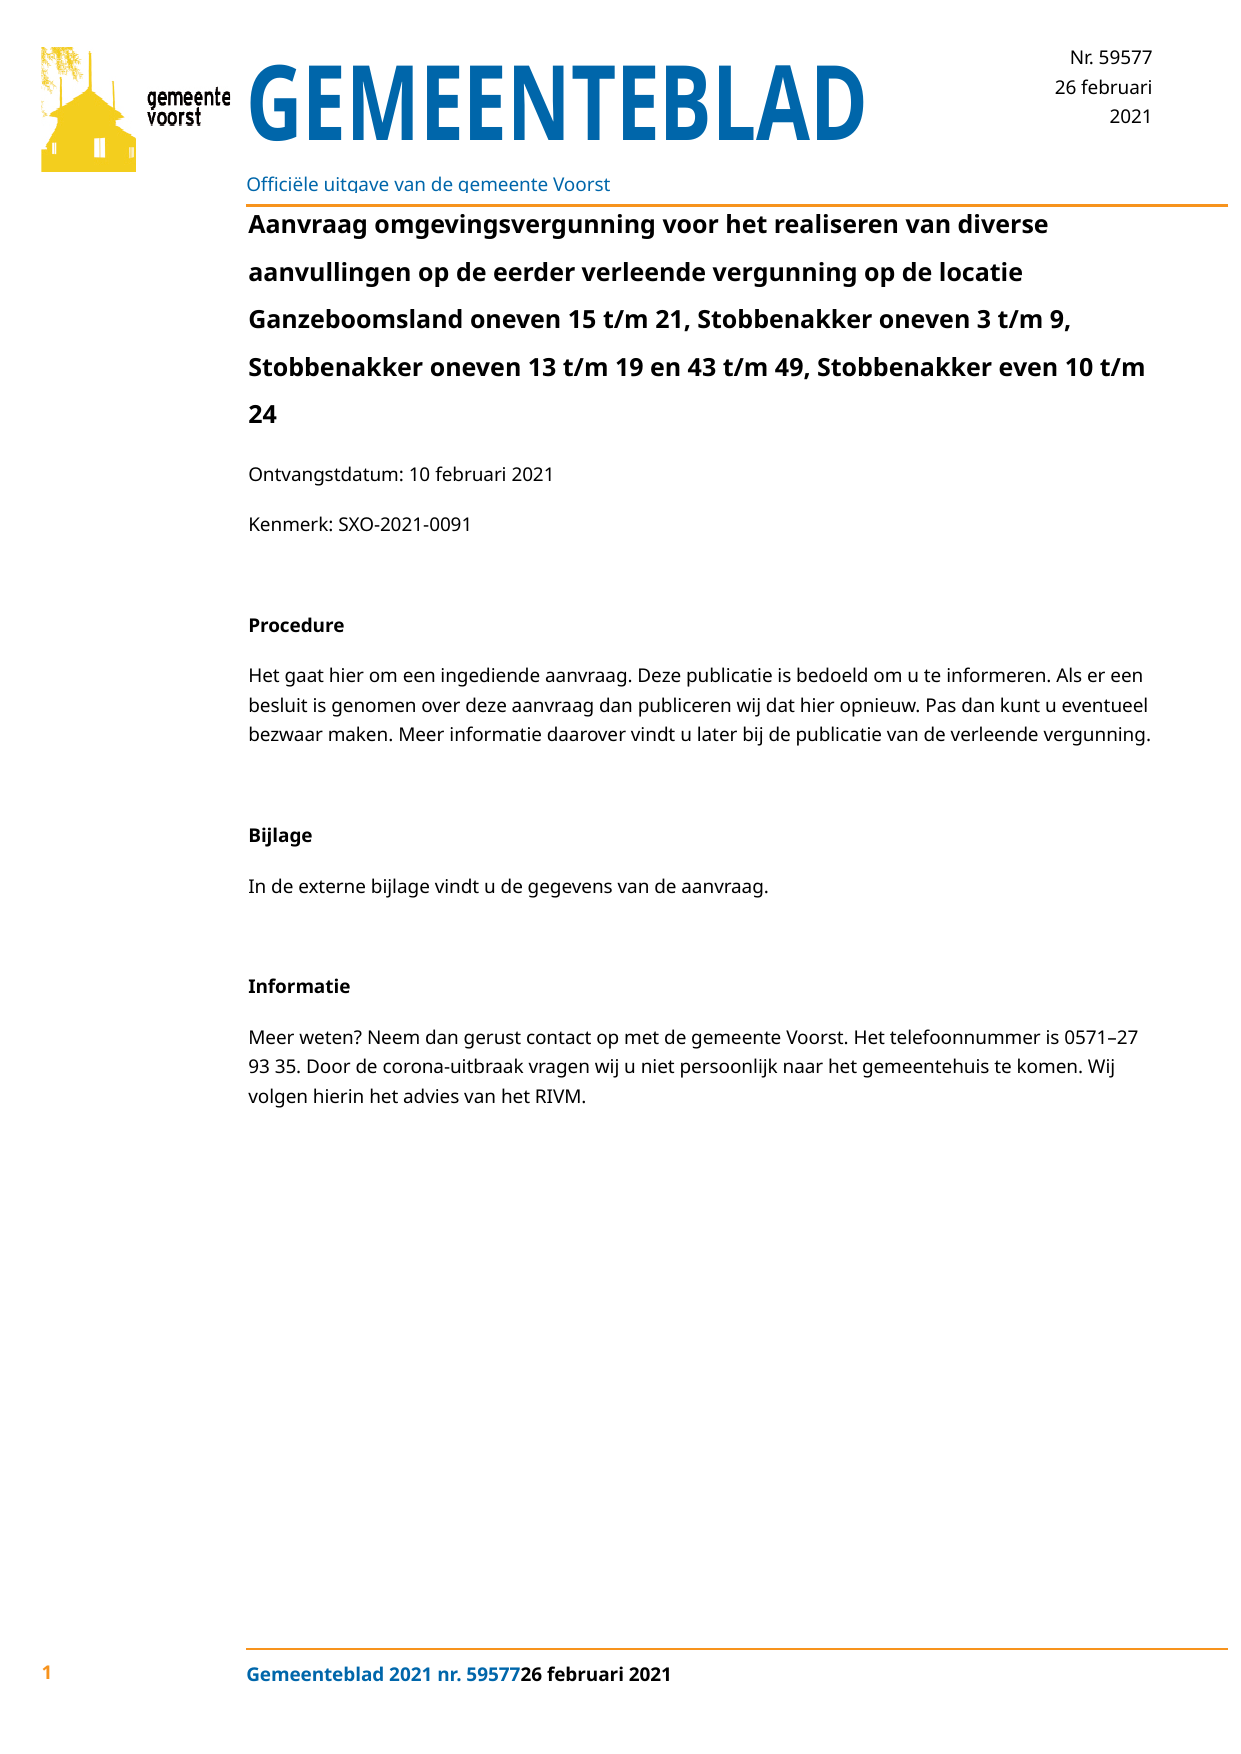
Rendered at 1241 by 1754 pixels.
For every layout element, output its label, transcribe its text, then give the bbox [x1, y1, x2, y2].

text Procedure [248, 612, 1152, 638]
text Informatie [248, 974, 1152, 999]
picture [41, 47, 231, 172]
text Aanvraag omgevingsvergunning voor het realiseren van diverse aanvullingen op de eerder verleende vergunning op de locatie Ganzeboomsland oneven 15 t/m 21, Stobbenakker oneven 3 t/m 9, Stobbenakker oneven 13 t/m 19 en 43 t/m 49, Stobbenakker even 10 t/m 24 [248, 207, 1152, 431]
text Meer weten? Neem dan gerust contact op met de gemeente Voorst. Het telefoonnummer is 0571–27 93 35. Door de corona-uitbraak vragen wij u niet persoonlijk naar het gemeentehuis te komen. Wij volgen hierin het advies van het RIVM. [248, 1024, 1152, 1109]
text Ontvangstdatum: 10 februari 2021 [248, 461, 1152, 486]
text Bijlage [248, 822, 1152, 848]
text Het gaat hier om een ingediende aanvraag. Deze publicatie is bedoeld om u te informeren. Als er een besluit is genomen over deze aanvraag dan publiceren wij dat hier opnieuw. Pas dan kunt u eventueel bezwaar maken. Meer informatie daarover vindt u later bij de publicatie van de verleende vergunning. [248, 662, 1152, 747]
text Kenmerk: SXO-2021-0091 [248, 511, 1152, 537]
text In de externe bijlage vindt u de gegevens van de aanvraag. [248, 873, 1152, 898]
